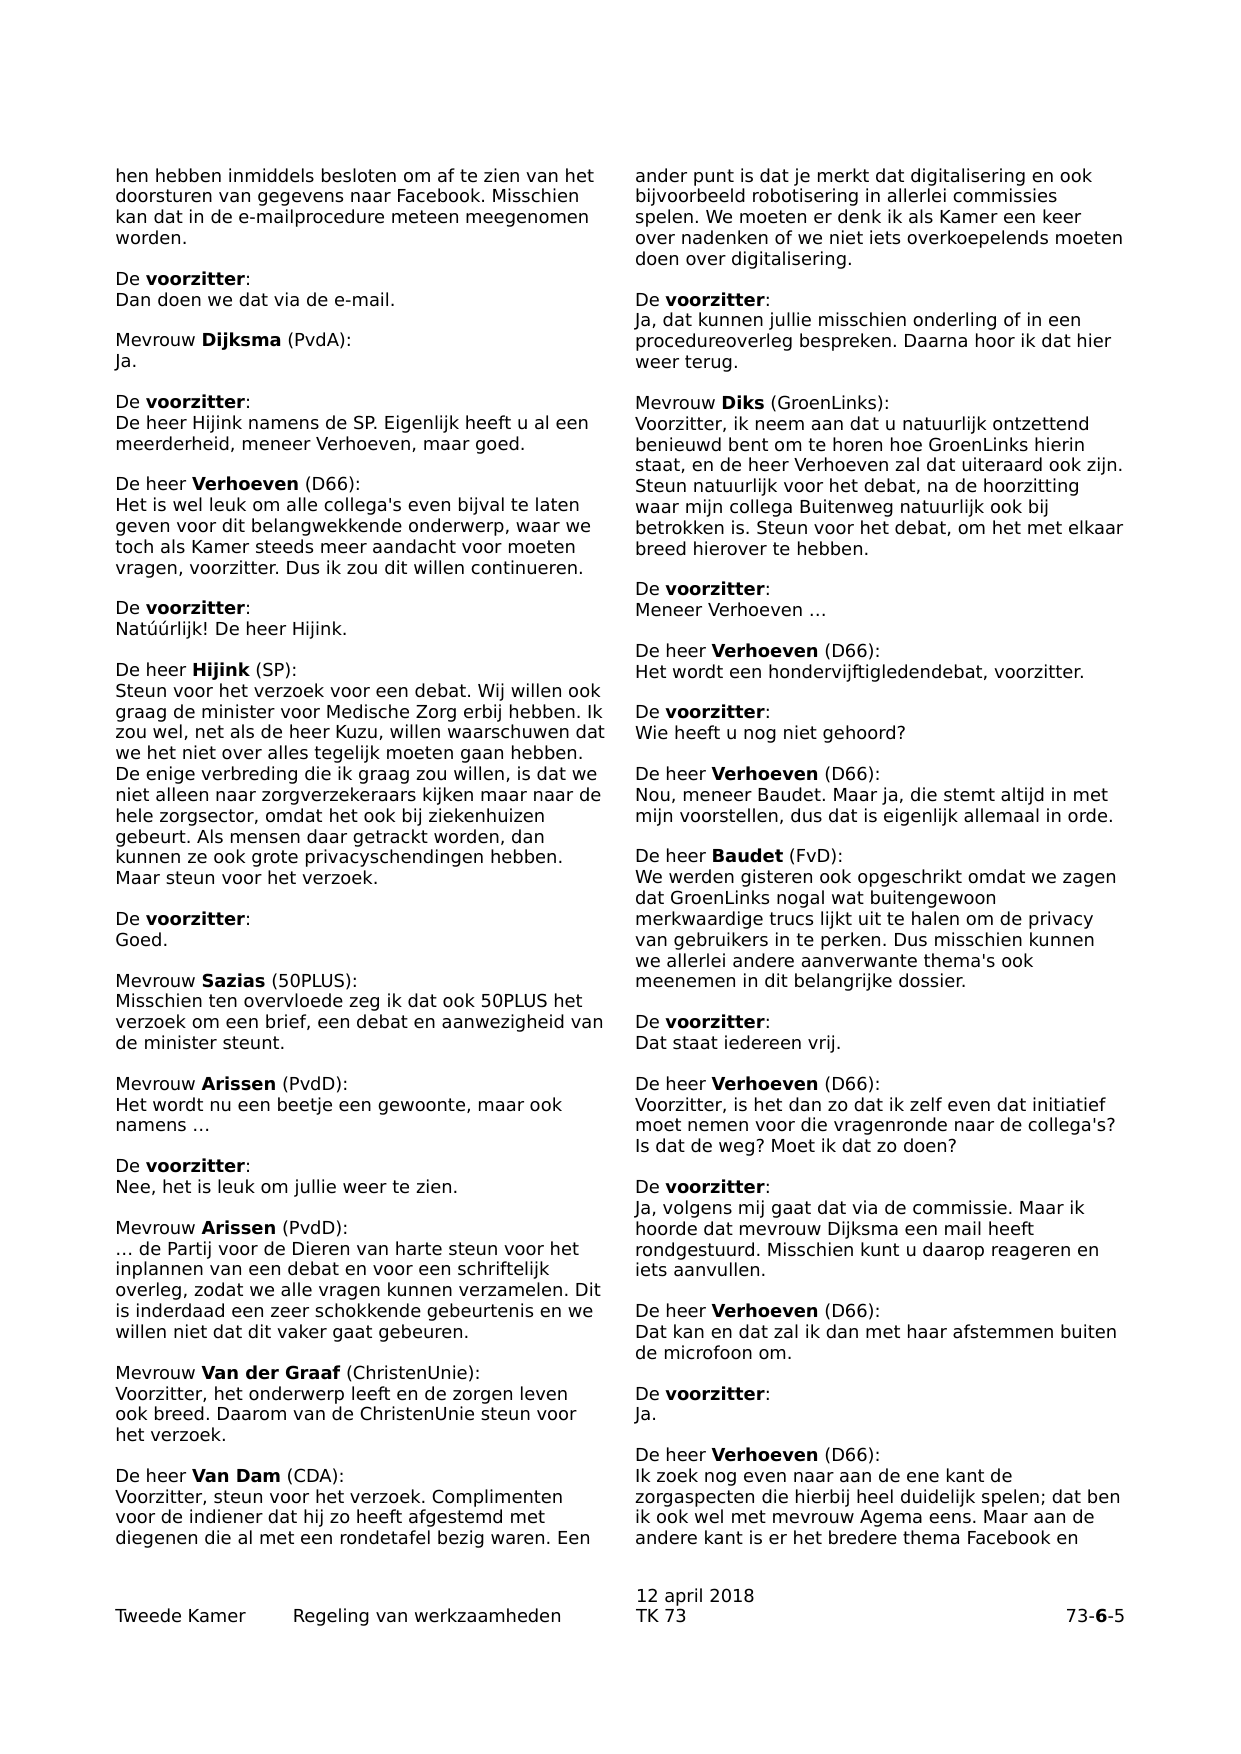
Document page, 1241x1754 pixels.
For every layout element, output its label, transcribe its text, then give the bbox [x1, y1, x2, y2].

text De heer Verhoeven (D66): [635, 1301, 1125, 1322]
text Nou, meneer Baudet. Maar ja, die stemt altijd in met mijn voorstellen, dus dat is eigenlijk allemaal in orde. [635, 785, 1125, 826]
text De heer Hijink (SP): [115, 660, 605, 681]
text Het wordt een hondervijftigledendebat, voorzitter. [635, 662, 1125, 682]
text De voorzitter: [115, 1156, 605, 1177]
text Dan doen we dat via de e-mail. [115, 289, 605, 310]
text De voorzitter: [635, 1177, 1125, 1198]
text De heer Van Dam (CDA): [115, 1466, 605, 1486]
text Mevrouw Diks (GroenLinks): [635, 393, 1125, 413]
text ander punt is dat je merkt dat digitalisering en ook bijvoorbeeld robotisering in allerlei commissies spelen. We moeten er denk ik als Kamer een keer over nadenken of we niet iets overkoepelends moeten doen over digitalisering. [635, 165, 1125, 269]
text De heer Baudet (FvD): [635, 846, 1125, 867]
text … de Partij voor de Dieren van harte steun voor het inplannen van een debat en voor een schriftelijk overleg, zodat we alle vragen kunnen verzamelen. Dit is inderdaad een zeer schokkende gebeurtenis en we willen niet dat dit vaker gaat gebeuren. [115, 1238, 605, 1342]
text Het is wel leuk om alle collega's even bijval te laten geven voor dit belangwekkende onderwerp, waar we toch als Kamer steeds meer aandacht voor moeten vragen, voorzitter. Dus ik zou dit willen continueren. [115, 495, 605, 578]
text Misschien ten overvloede zeg ik dat ook 50PLUS het verzoek om een brief, een debat en aanwezigheid van de minister steunt. [115, 991, 605, 1054]
text De voorzitter: [115, 598, 605, 619]
text Dat staat iedereen vrij. [635, 1033, 1125, 1054]
text Het wordt nu een beetje een gewoonte, maar ook namens … [115, 1094, 605, 1136]
text De voorzitter: [635, 289, 1125, 310]
text Ja, volgens mij gaat dat via de commissie. Maar ik hoorde dat mevrouw Dijksma een mail heeft rondgestuurd. Misschien kunt u daarop reageren en iets aanvullen. [635, 1198, 1125, 1281]
text Natúúrlijk! De heer Hijink. [115, 619, 605, 640]
text Meneer Verhoeven … [635, 600, 1125, 621]
text Mevrouw Dijksma (PvdA): [115, 330, 605, 351]
text De voorzitter: [635, 1012, 1125, 1033]
text Mevrouw Sazias (50PLUS): [115, 970, 605, 991]
text hen hebben inmiddels besloten om af te zien van het doorsturen van gegevens naar Facebook. Misschien kan dat in de e-mailprocedure meteen meegenomen worden. [115, 165, 605, 249]
text De voorzitter: [115, 909, 605, 929]
text Dat kan en dat zal ik dan met haar afstemmen buiten de microfoon om. [635, 1322, 1125, 1363]
text De heer Verhoeven (D66): [635, 1445, 1125, 1466]
text Voorzitter, ik neem aan dat u natuurlijk ontzettend benieuwd bent om te horen hoe GroenLinks hierin staat, en de heer Verhoeven zal dat uiteraard ook zijn. Steun natuurlijk voor het debat, na de hoorzitting waar mijn collega Buitenweg natuurlijk ook bij betrokken is. Steun voor het debat, om het met elkaar breed hierover te hebben. [635, 413, 1125, 559]
text Ja. [635, 1404, 1125, 1425]
text Mevrouw Arissen (PvdD): [115, 1218, 605, 1238]
text Ja. [115, 351, 605, 372]
text De voorzitter: [115, 269, 605, 289]
text Goed. [115, 929, 605, 950]
text De heer Hijink namens de SP. Eigenlijk heeft u al een meerderheid, meneer Verhoeven, maar goed. [115, 412, 605, 454]
text Mevrouw Arissen (PvdD): [115, 1074, 605, 1094]
text De voorzitter: [635, 702, 1125, 723]
text Voorzitter, steun voor het verzoek. Complimenten voor de indiener dat hij zo heeft afgestemd met diegenen die al met een rondetafel bezig waren. Een [115, 1486, 605, 1549]
text De heer Verhoeven (D66): [635, 764, 1125, 785]
text Wie heeft u nog niet gehoord? [635, 723, 1125, 744]
text De heer Verhoeven (D66): [115, 474, 605, 495]
text We werden gisteren ook opgeschrikt omdat we zagen dat GroenLinks nogal wat buitengewoon merkwaardige trucs lijkt uit te halen om de privacy van gebruikers in te perken. Dus misschien kunnen we allerlei andere aanverwante thema's ook meenemen in dit belangrijke dossier. [635, 867, 1125, 992]
text Nee, het is leuk om jullie weer te zien. [115, 1177, 605, 1198]
text Ik zoek nog even naar aan de ene kant de zorgaspecten die hierbij heel duidelijk spelen; dat ben ik ook wel met mevrouw Agema eens. Maar aan de andere kant is er het bredere thema Facebook en [635, 1466, 1125, 1549]
text De heer Verhoeven (D66): [635, 641, 1125, 662]
text Voorzitter, het onderwerp leeft en de zorgen leven ook breed. Daarom van de ChristenUnie steun voor het verzoek. [115, 1383, 605, 1446]
text De voorzitter: [635, 579, 1125, 600]
text De voorzitter: [635, 1383, 1125, 1404]
text De heer Verhoeven (D66): [635, 1074, 1125, 1094]
text Mevrouw Van der Graaf (ChristenUnie): [115, 1362, 605, 1383]
text Ja, dat kunnen jullie misschien onderling of in een procedureoverleg bespreken. Daarna hoor ik dat hier weer terug. [635, 310, 1125, 373]
text Steun voor het verzoek voor een debat. Wij willen ook graag de minister voor Medische Zorg erbij hebben. Ik zou wel, net als de heer Kuzu, willen waarschuwen dat we het niet over alles tegelijk moeten gaan hebben. De enige verbreding die ik graag zou willen, is dat we niet alleen naar zorgverzekeraars kijken maar naar de hele zorgsector, omdat het ook bij ziekenhuizen gebeurt. Als mensen daar getrackt worden, dan kunnen ze ook grote privacyschendingen hebben. Maar steun voor het verzoek. [115, 681, 605, 889]
text Voorzitter, is het dan zo dat ik zelf even dat initiatief moet nemen voor die vragenronde naar de collega's? Is dat de weg? Moet ik dat zo doen? [635, 1094, 1125, 1157]
text De voorzitter: [115, 392, 605, 412]
